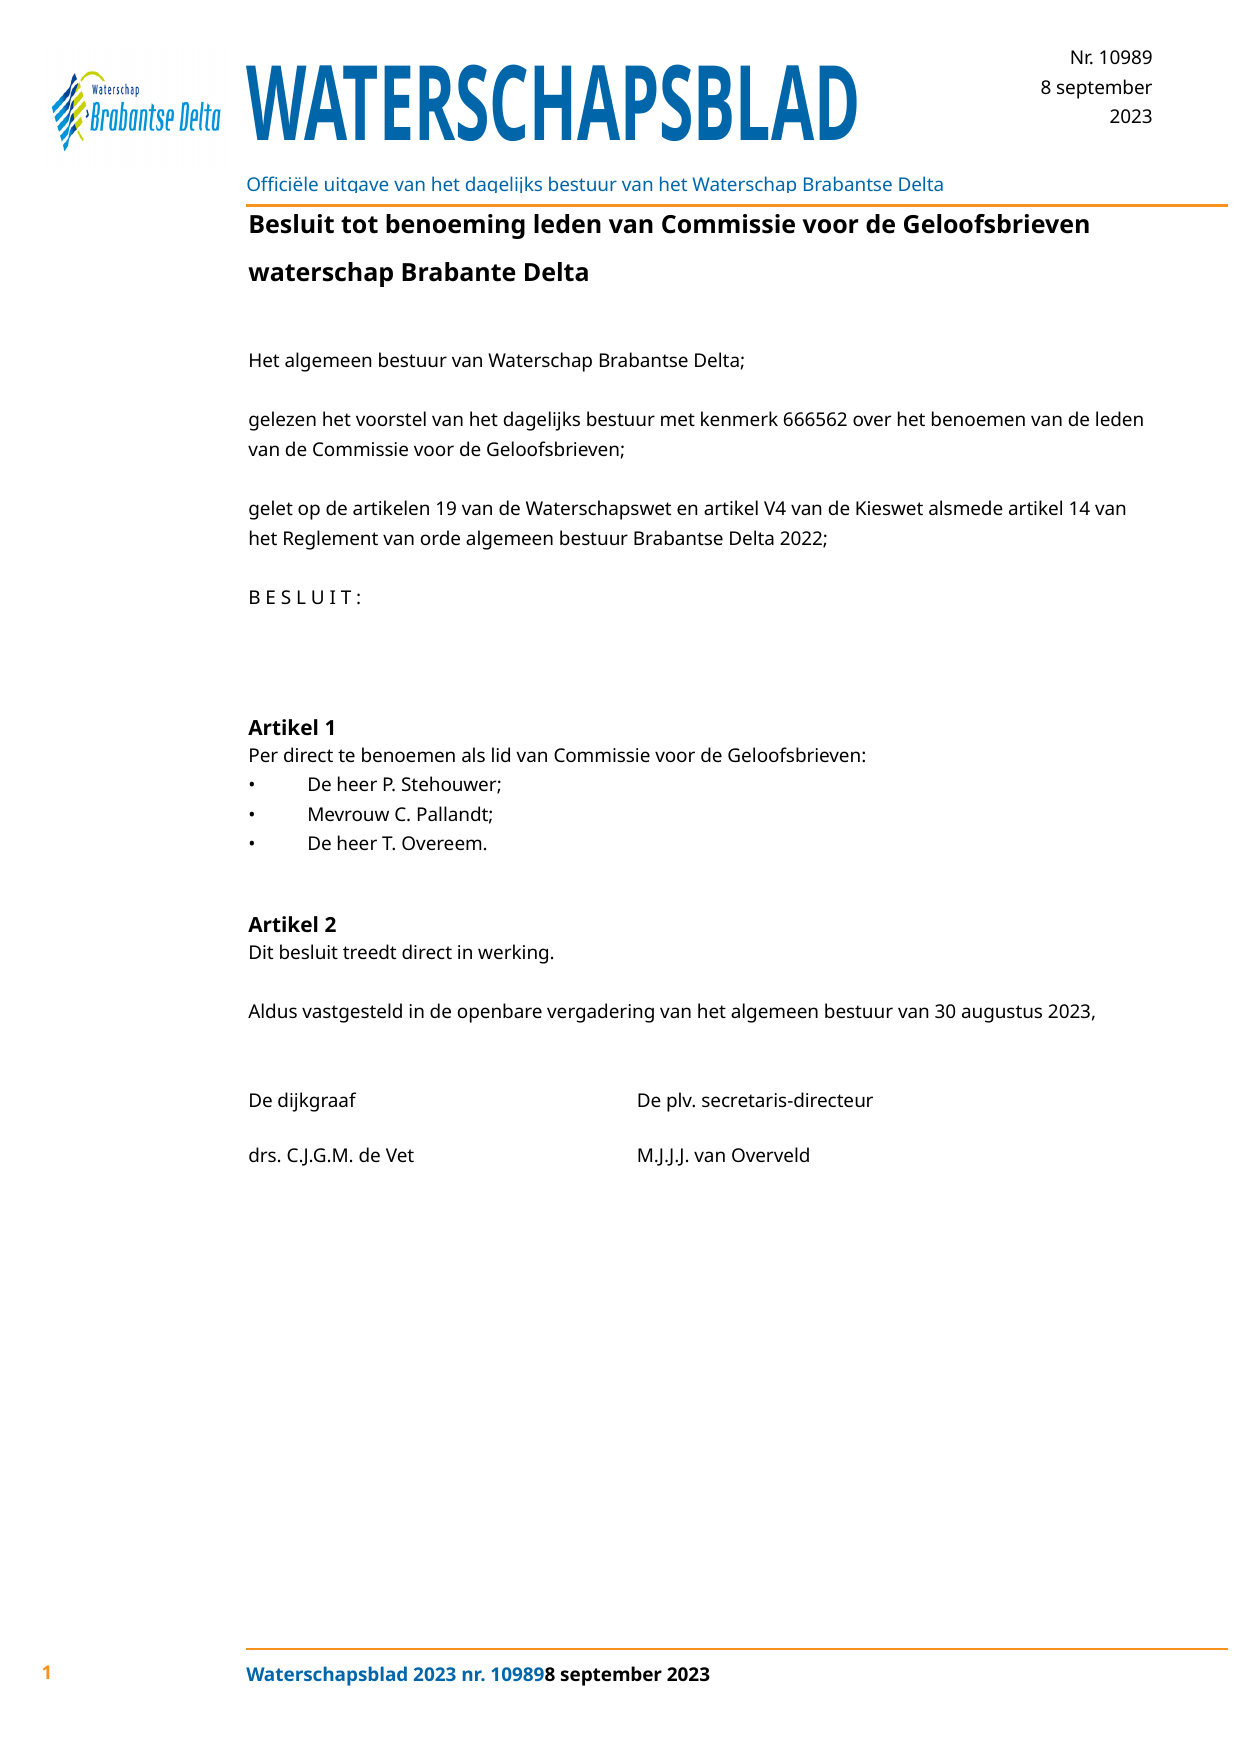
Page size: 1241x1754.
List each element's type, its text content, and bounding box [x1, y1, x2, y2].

table_header De dijkgraaf [248, 1058, 637, 1113]
text Dit besluit treedt direct in werking. [248, 939, 1152, 965]
text gelet op de artikelen 19 van de Waterschapswet en artikel V4 van de Kieswet alsmede artikel 14 van het Reglement van orde algemeen bestuur Brabantse Delta 2022; [248, 495, 1152, 551]
text B E S L U I T : [248, 584, 1152, 610]
table_cell M.J.J.J. van Overveld [637, 1113, 1152, 1168]
table_cell drs. C.J.G.M. de Vet [248, 1113, 637, 1168]
text Artikel 2 [248, 911, 1152, 939]
text Artikel 1 [248, 713, 1152, 742]
list De heer P. Stehouwer; [248, 771, 1152, 797]
list Mevrouw C. Pallandt; [248, 801, 1152, 827]
text Per direct te benoemen als lid van Commissie voor de Geloofsbrieven: [248, 742, 1152, 768]
text Besluit tot benoeming leden van Commissie voor de Geloofsbrieven waterschap Brabante Delta [248, 207, 1152, 288]
text gelezen het voorstel van het dagelijks bestuur met kenmerk 666562 over het benoemen van de leden van de Commissie voor de Geloofsbrieven; [248, 407, 1152, 462]
picture [41, 47, 231, 172]
text Aldus vastgesteld in de openbare vergadering van het algemeen bestuur van 30 augustus 2023, [248, 998, 1152, 1024]
list De heer T. Overeem. [248, 831, 1152, 856]
table_header De plv. secretaris-directeur [637, 1058, 1152, 1113]
text Het algemeen bestuur van Waterschap Brabantse Delta; [248, 347, 1152, 373]
